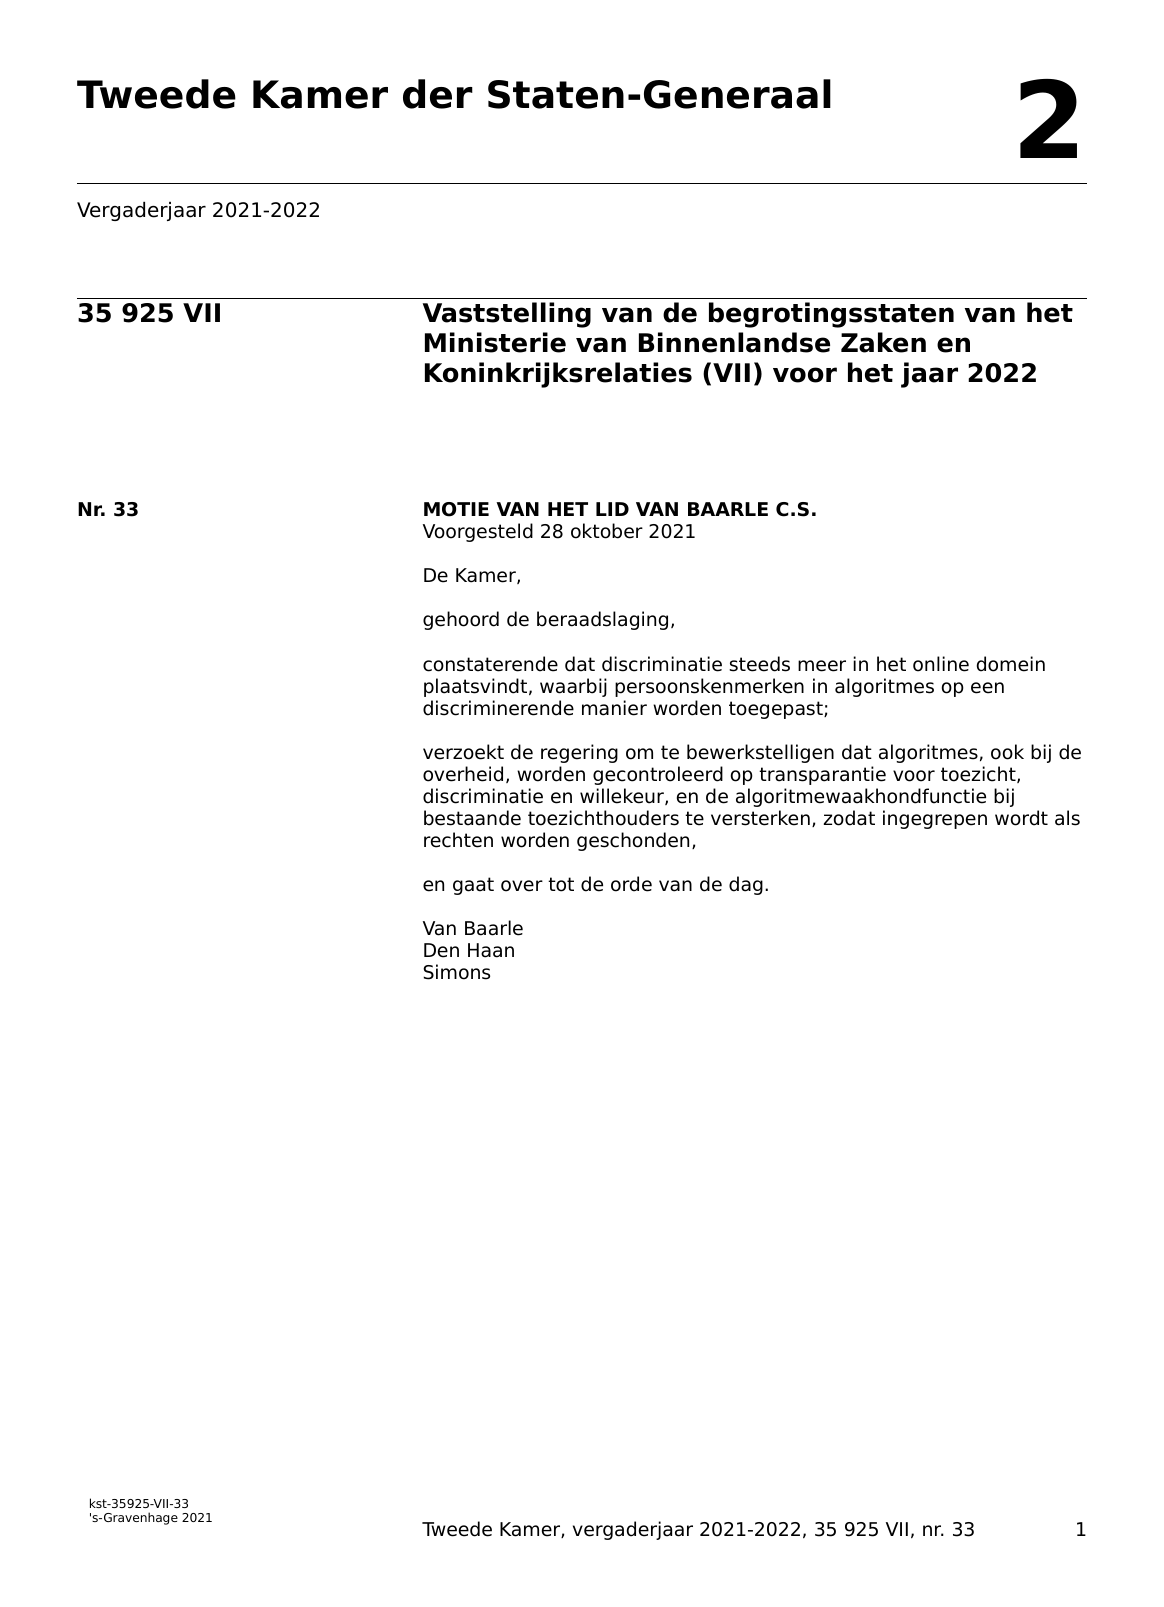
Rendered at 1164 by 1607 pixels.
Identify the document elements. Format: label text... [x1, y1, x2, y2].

subtitle Nr. 33 MOTIE VAN HET LID VAN BAARLE C.S. [77, 499, 1087, 521]
subtitle 35 925 VII Vaststelling van de begrotingsstaten van het Ministerie van Binnenlandse Zaken en Koninkrijksrelaties (VII) voor het jaar 2022 [77, 299, 1087, 388]
text kst-35925-VII-33 [88, 1497, 323, 1511]
text gehoord de beraadslaging, [422, 609, 1087, 631]
table_cell Vergaderjaar 2021-2022 [77, 184, 1087, 298]
text Van Baarle [422, 918, 1087, 940]
text verzoekt de regering om te bewerkstelligen dat algoritmes, ook bij de overheid, worden gecontroleerd op transparantie voor toezicht, discriminatie en willekeur, en de algoritmewaakhondfunctie bij bestaande toezichthouders te versterken, zodat ingegrepen wordt als rechten worden geschonden, [422, 742, 1087, 852]
text De Kamer, [422, 565, 1087, 587]
table_header 2 [886, 59, 1087, 183]
text constaterende dat discriminatie steeds meer in het online domein plaatsvindt, waarbij persoonskenmerken in algoritmes op een discriminerende manier worden toegepast; [422, 653, 1087, 719]
table_header Tweede Kamer der Staten-Generaal [77, 59, 886, 183]
text Voorgesteld 28 oktober 2021 [422, 521, 1087, 543]
text Simons [422, 962, 1087, 984]
text Den Haan [422, 940, 1087, 962]
text en gaat over tot de orde van de dag. [422, 874, 1087, 896]
text 's-Gravenhage 2021 [88, 1511, 323, 1525]
